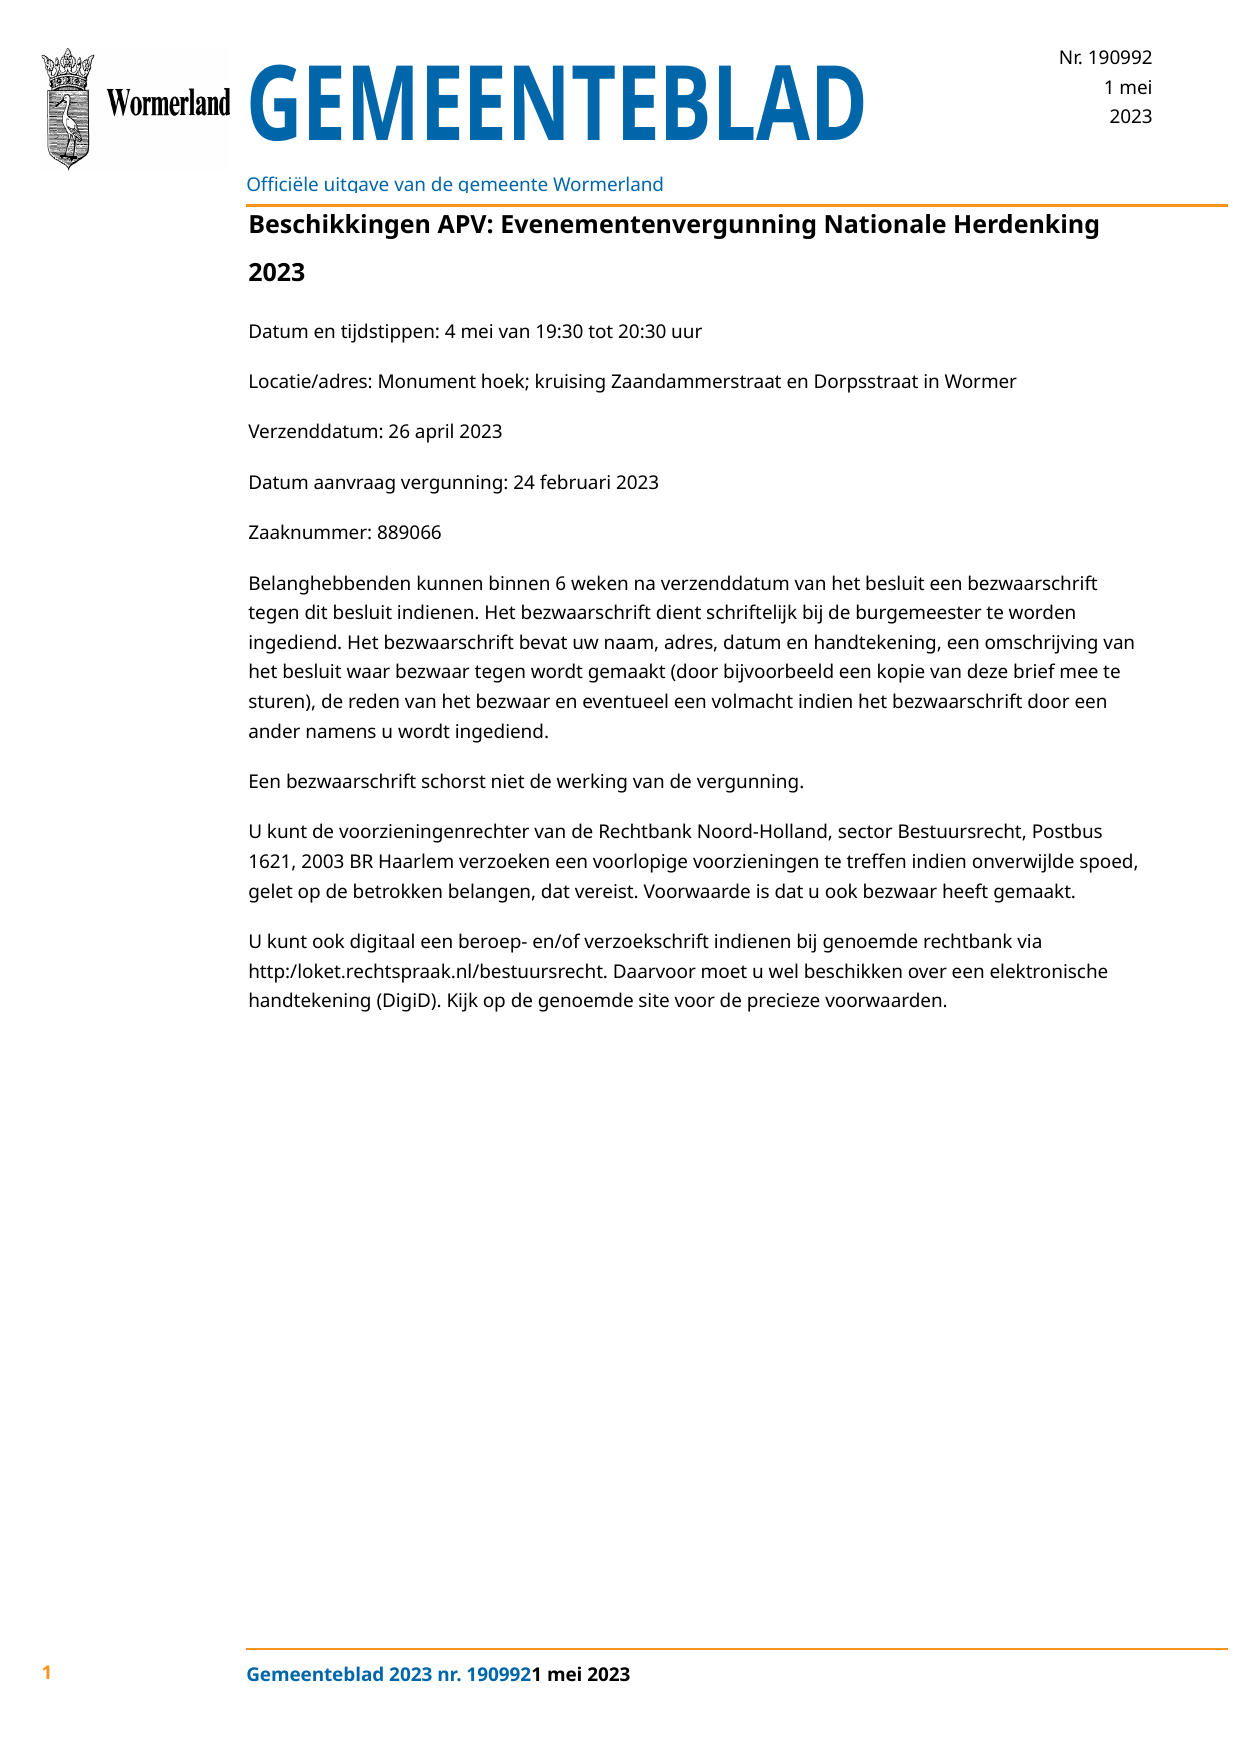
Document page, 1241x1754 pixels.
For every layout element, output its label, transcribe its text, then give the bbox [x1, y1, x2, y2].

text Belanghebbenden kunnen binnen 6 weken na verzenddatum van het besluit een bezwaarschrift tegen dit besluit indienen. Het bezwaarschrift dient schriftelijk bij de burgemeester te worden ingediend. Het bezwaarschrift bevat uw naam, adres, datum en handtekening, een omschrijving van het besluit waar bezwaar tegen wordt gemaakt (door bijvoorbeeld een kopie van deze brief mee te sturen), de reden van het bezwaar en eventueel een volmacht indien het bezwaarschrift door een ander namens u wordt ingediend. [248, 570, 1152, 744]
text Datum aanvraag vergunning: 24 februari 2023 [248, 469, 1152, 495]
text U kunt ook digitaal een beroep- en/of verzoekschrift indienen bij genoemde rechtbank via http:/loket.rechtspraak.nl/bestuursrecht. Daarvoor moet u wel beschikken over een elektronische handtekening (DigiD). Kijk op de genoemde site voor de precieze voorwaarden. [248, 928, 1152, 1013]
text Datum en tijdstippen: 4 mei van 19:30 tot 20:30 uur [248, 318, 1152, 344]
text Beschikkingen APV: Evenementenvergunning Nationale Herdenking 2023 [248, 207, 1152, 288]
text Een bezwaarschrift schorst niet de werking van de vergunning. [248, 768, 1152, 794]
picture [41, 47, 231, 172]
text U kunt de voorzieningenrechter van de Rechtbank Noord-Holland, sector Bestuursrecht, Postbus 1621, 2003 BR Haarlem verzoeken een voorlopige voorzieningen te treffen indien onverwijlde spoed, gelet op de betrokken belangen, dat vereist. Voorwaarde is dat u ook bezwaar heeft gemaakt. [248, 819, 1152, 904]
text Zaaknummer: 889066 [248, 519, 1152, 545]
text Locatie/adres: Monument hoek; kruising Zaandammerstraat en Dorpsstraat in Wormer [248, 368, 1152, 394]
text Verzenddatum: 26 april 2023 [248, 419, 1152, 444]
